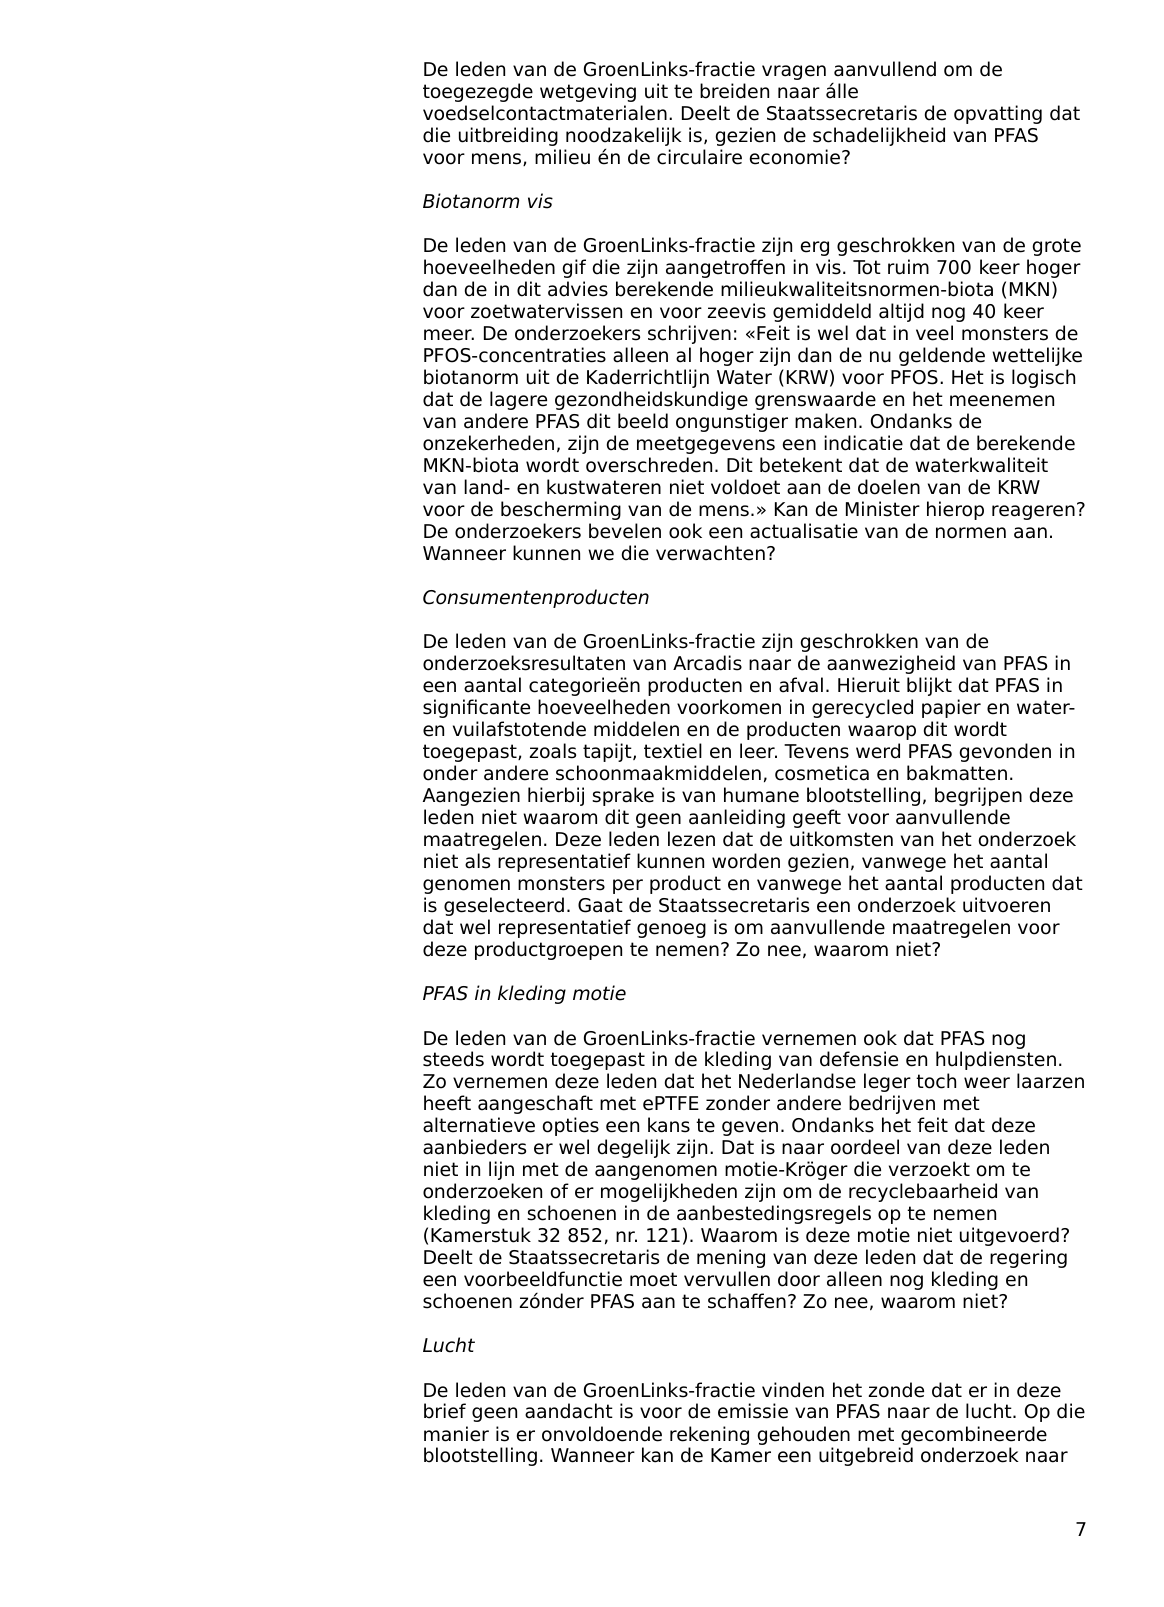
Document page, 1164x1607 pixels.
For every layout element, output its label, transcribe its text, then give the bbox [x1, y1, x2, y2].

text De leden van de GroenLinks-fractie vragen aanvullend om de toegezegde wetgeving uit te breiden naar álle voedselcontactmaterialen. Deelt de Staatssecretaris de opvatting dat die uitbreiding noodzakelijk is, gezien de schadelijkheid van PFAS voor mens, milieu én de circulaire economie? [422, 59, 1087, 169]
subtitle Consumentenproducten [422, 587, 1087, 609]
subtitle Lucht [422, 1335, 1087, 1357]
subtitle Biotanorm vis [422, 191, 1087, 213]
text De leden van de GroenLinks-fractie zijn geschrokken van de onderzoeksresultaten van Arcadis naar de aanwezigheid van PFAS in een aantal categorieën producten en afval. Hieruit blijkt dat PFAS in significante hoeveelheden voorkomen in gerecycled papier en water- en vuilafstotende middelen en de producten waarop dit wordt toegepast, zoals tapijt, textiel en leer. Tevens werd PFAS gevonden in onder andere schoonmaakmiddelen, cosmetica en bakmatten. Aangezien hierbij sprake is van humane blootstelling, begrijpen deze leden niet waarom dit geen aanleiding geeft voor aanvullende maatregelen. Deze leden lezen dat de uitkomsten van het onderzoek niet als representatief kunnen worden gezien, vanwege het aantal genomen monsters per product en vanwege het aantal producten dat is geselecteerd. Gaat de Staatssecretaris een onderzoek uitvoeren dat wel representatief genoeg is om aanvullende maatregelen voor deze productgroepen te nemen? Zo nee, waarom niet? [422, 631, 1087, 961]
subtitle PFAS in kleding motie [422, 983, 1087, 1005]
text De leden van de GroenLinks-fractie vinden het zonde dat er in deze brief geen aandacht is voor de emissie van PFAS naar de lucht. Op die manier is er onvoldoende rekening gehouden met gecombineerde blootstelling. Wanneer kan de Kamer een uitgebreid onderzoek naar [422, 1379, 1087, 1467]
text De leden van de GroenLinks-fractie vernemen ook dat PFAS nog steeds wordt toegepast in de kleding van defensie en hulpdiensten. Zo vernemen deze leden dat het Nederlandse leger toch weer laarzen heeft aangeschaft met ePTFE zonder andere bedrijven met alternatieve opties een kans te geven. Ondanks het feit dat deze aanbieders er wel degelijk zijn. Dat is naar oordeel van deze leden niet in lijn met de aangenomen motie-Kröger die verzoekt om te onderzoeken of er mogelijkheden zijn om de recyclebaarheid van kleding en schoenen in de aanbestedingsregels op te nemen (Kamerstuk 32 852, nr. 121). Waarom is deze motie niet uitgevoerd? Deelt de Staatssecretaris de mening van deze leden dat de regering een voorbeeldfunctie moet vervullen door alleen nog kleding en schoenen zónder PFAS aan te schaffen? Zo nee, waarom niet? [422, 1027, 1087, 1313]
text De leden van de GroenLinks-fractie zijn erg geschrokken van de grote hoeveelheden gif die zijn aangetroffen in vis. Tot ruim 700 keer hoger dan de in dit advies berekende milieukwaliteitsnormen-biota (MKN) voor zoetwatervissen en voor zeevis gemiddeld altijd nog 40 keer meer. De onderzoekers schrijven: «Feit is wel dat in veel monsters de PFOS-concentraties alleen al hoger zijn dan de nu geldende wettelijke biotanorm uit de Kaderrichtlijn Water (KRW) voor PFOS. Het is logisch dat de lagere gezondheidskundige grenswaarde en het meenemen van andere PFAS dit beeld ongunstiger maken. Ondanks de onzekerheden, zijn de meetgegevens een indicatie dat de berekende MKN-biota wordt overschreden. Dit betekent dat de waterkwaliteit van land- en kustwateren niet voldoet aan de doelen van de KRW voor de bescherming van de mens.» Kan de Minister hierop reageren? De onderzoekers bevelen ook een actualisatie van de normen aan. Wanneer kunnen we die verwachten? [422, 235, 1087, 565]
